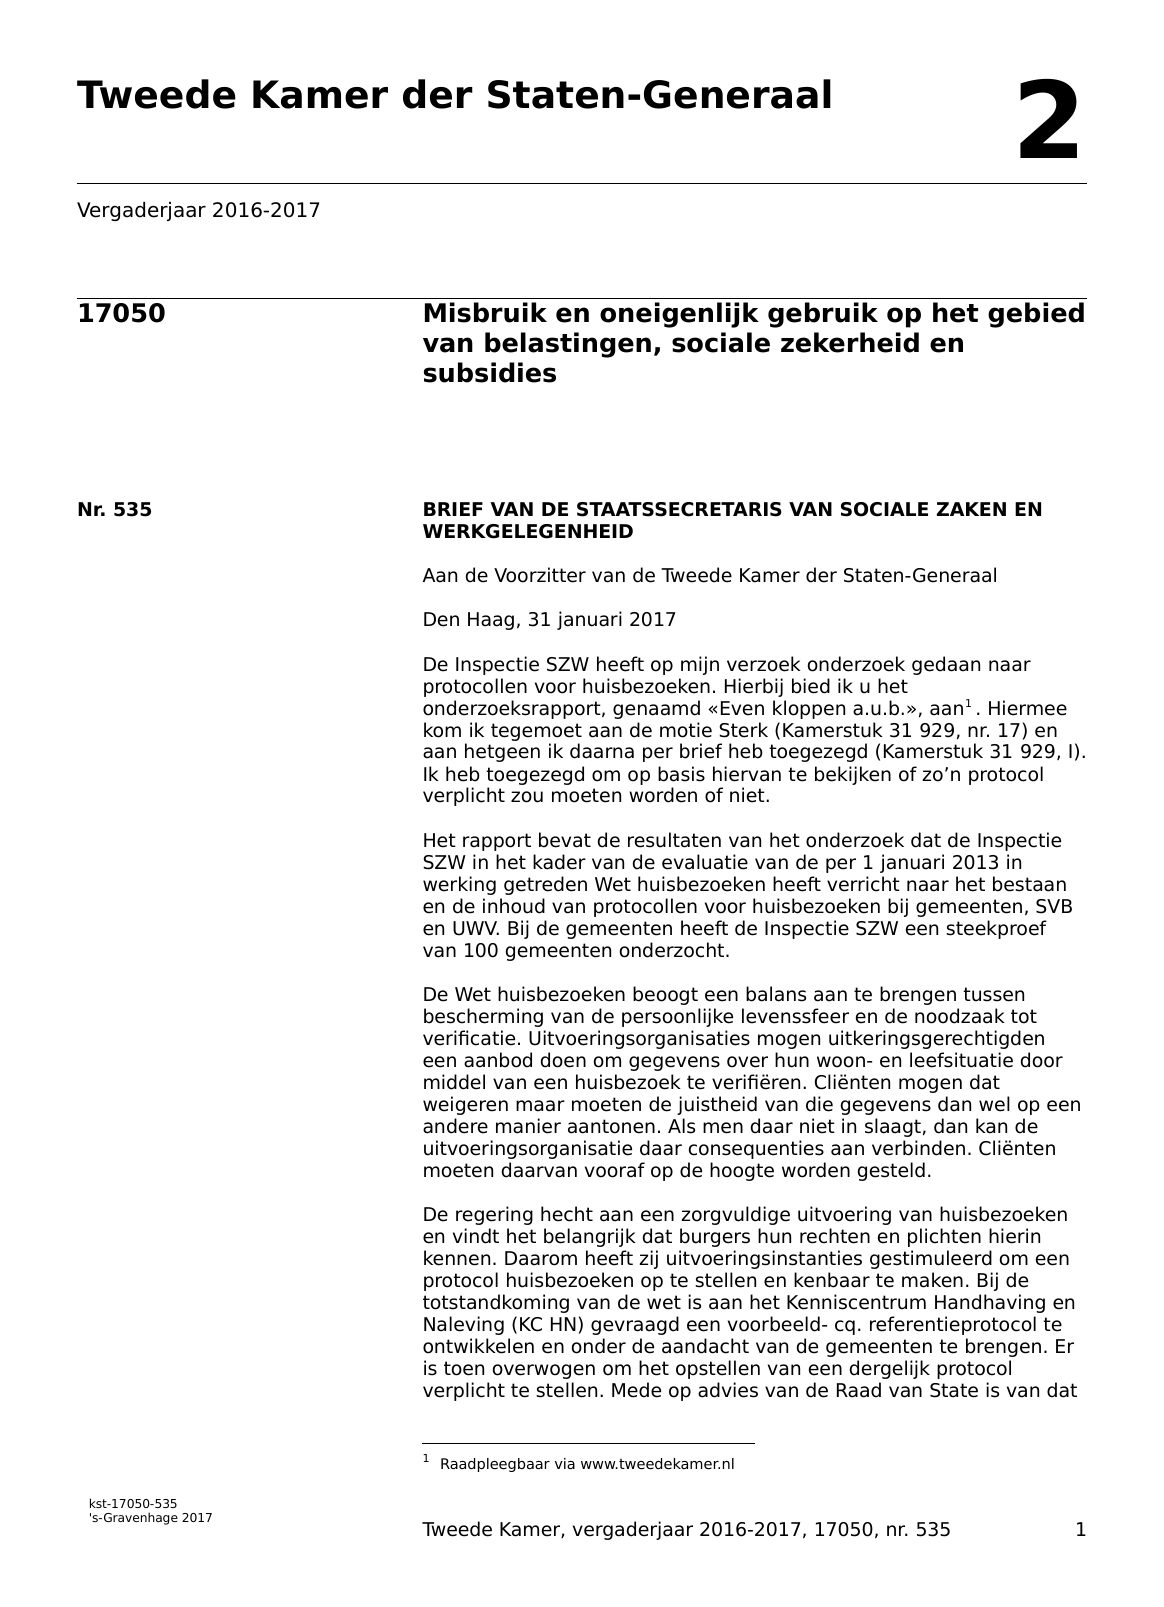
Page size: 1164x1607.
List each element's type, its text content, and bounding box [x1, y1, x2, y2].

table_header Tweede Kamer der Staten-Generaal [77, 59, 886, 183]
text 's-Gravenhage 2017 [88, 1511, 323, 1525]
subtitle 17050 Misbruik en oneigenlijk gebruik op het gebied van belastingen, sociale zekerheid en subsidies [77, 299, 1087, 388]
text Het rapport bevat de resultaten van het onderzoek dat de Inspectie SZW in het kader van de evaluatie van de per 1 januari 2013 in werking getreden Wet huisbezoeken heeft verricht naar het bestaan en de inhoud van protocollen voor huisbezoeken bij gemeenten, SVB en UWV. Bij de gemeenten heeft de Inspectie SZW een steekproef van 100 gemeenten onderzocht. [422, 829, 1087, 961]
table_header 2 [886, 59, 1087, 183]
text De Inspectie SZW heeft op mijn verzoek onderzoek gedaan naar protocollen voor huisbezoeken. Hierbij bied ik u het onderzoeksrapport, genaamd «Even kloppen a.u.b.», aan. Hiermee kom ik tegemoet aan de motie Sterk (Kamerstuk 31 929, nr. 17) en aan hetgeen ik daarna per brief heb toegezegd (Kamerstuk 31 929, I). Ik heb toegezegd om op basis hiervan te bekijken of zo’n protocol verplicht zou moeten worden of niet. [422, 653, 1087, 807]
text Den Haag, 31 januari 2017 [422, 609, 1087, 631]
text Raadpleegbaar via www.tweedekamer.nl [422, 1452, 1087, 1474]
table_cell Vergaderjaar 2016-2017 [77, 184, 1087, 298]
text kst-17050-535 [88, 1497, 323, 1511]
text Aan de Voorzitter van de Tweede Kamer der Staten-Generaal [422, 565, 1087, 587]
text De regering hecht aan een zorgvuldige uitvoering van huisbezoeken en vindt het belangrijk dat burgers hun rechten en plichten hierin kennen. Daarom heeft zij uitvoeringsinstanties gestimuleerd om een protocol huisbezoeken op te stellen en kenbaar te maken. Bij de totstandkoming van de wet is aan het Kenniscentrum Handhaving en Naleving (KC HN) gevraagd een voorbeeld- cq. referentieprotocol te ontwikkelen en onder de aandacht van de gemeenten te brengen. Er is toen overwogen om het opstellen van een dergelijk protocol verplicht te stellen. Mede op advies van de Raad van State is van dat [422, 1204, 1087, 1401]
subtitle Nr. 535 BRIEF VAN DE STAATSSECRETARIS VAN SOCIALE ZAKEN EN WERKGELEGENHEID [77, 499, 1087, 543]
text De Wet huisbezoeken beoogt een balans aan te brengen tussen bescherming van de persoonlijke levenssfeer en de noodzaak tot verificatie. Uitvoeringsorganisaties mogen uitkeringsgerechtigden een aanbod doen om gegevens over hun woon- en leefsituatie door middel van een huisbezoek te verifiëren. Cliënten mogen dat weigeren maar moeten de juistheid van die gegevens dan wel op een andere manier aantonen. Als men daar niet in slaagt, dan kan de uitvoeringsorganisatie daar consequenties aan verbinden. Cliënten moeten daarvan vooraf op de hoogte worden gesteld. [422, 984, 1087, 1181]
